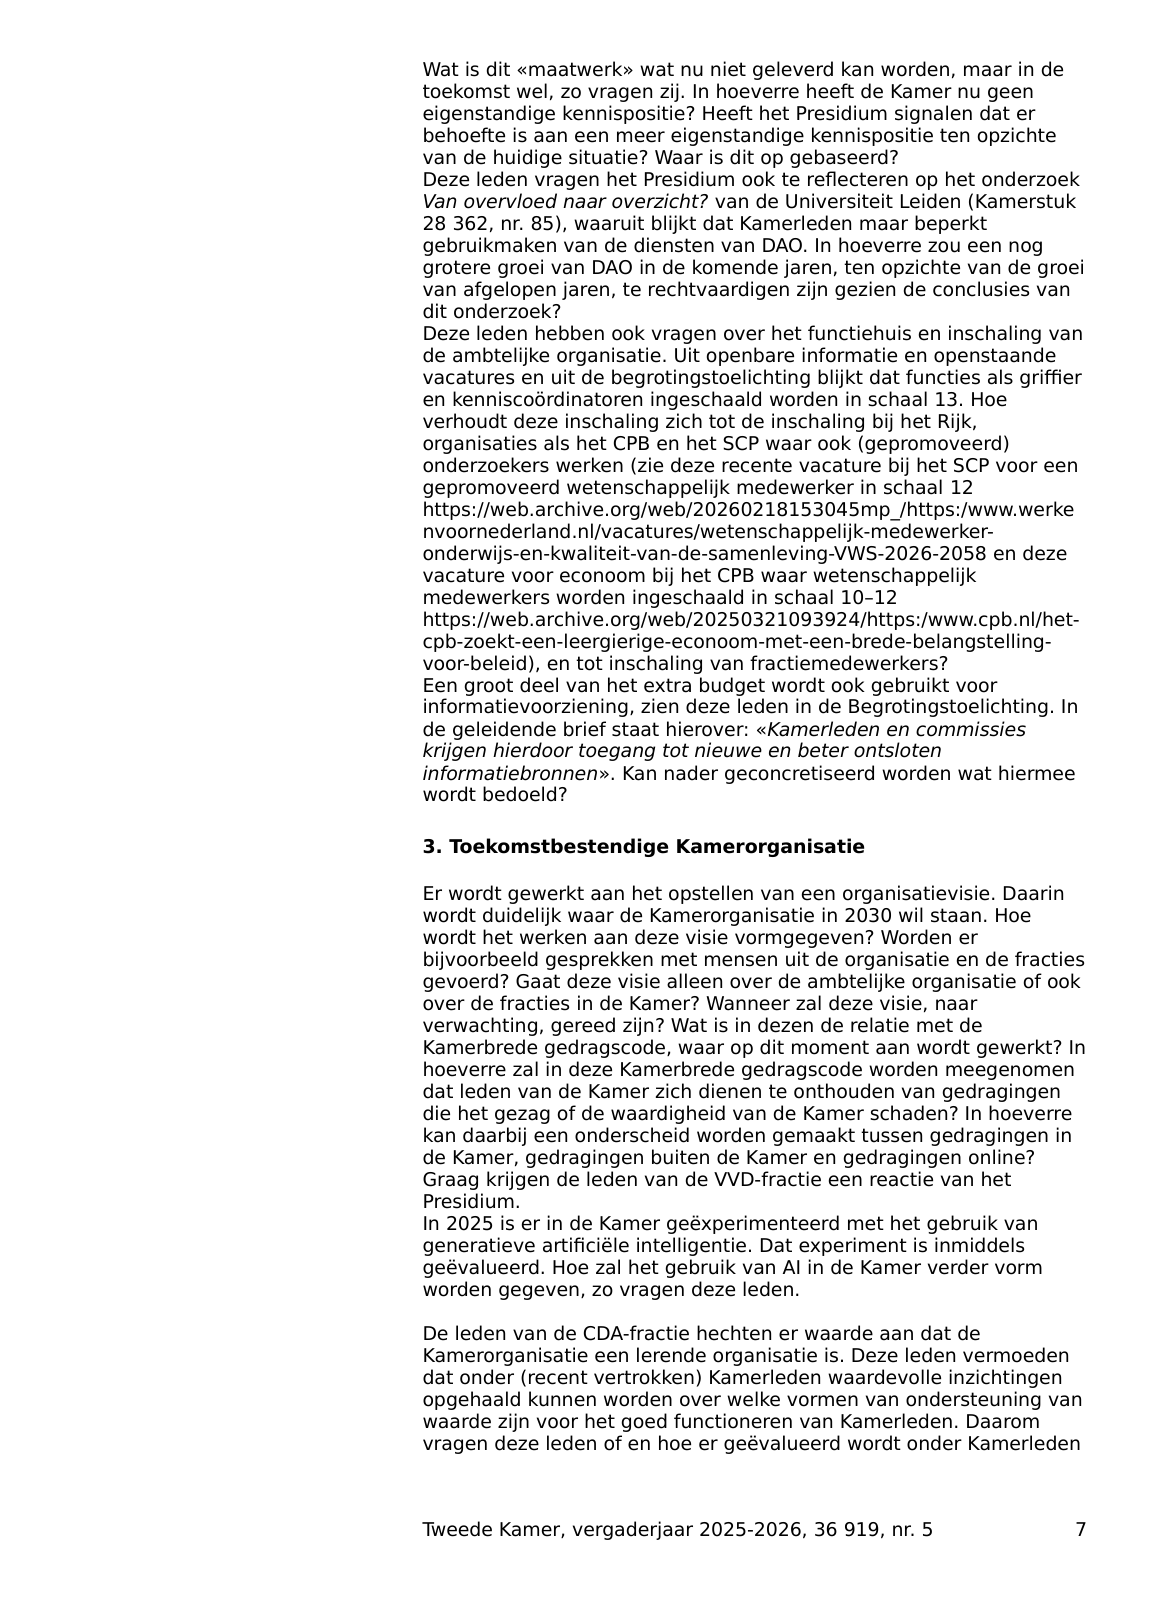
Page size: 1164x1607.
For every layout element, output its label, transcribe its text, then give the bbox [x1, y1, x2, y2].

text Deze leden hebben ook vragen over het functiehuis en inschaling van de ambtelijke organisatie. Uit openbare informatie en openstaande vacatures en uit de begrotingstoelichting blijkt dat functies als griffier en kenniscoördinatoren ingeschaald worden in schaal 13. Hoe verhoudt deze inschaling zich tot de inschaling bij het Rijk, organisaties als het CPB en het SCP waar ook (gepromoveerd) onderzoekers werken (zie deze recente vacature bij het SCP voor een gepromoveerd wetenschappelijk medewerker in schaal 12 https://web.archive.org/web/20260218153045mp_/https:/www.werkenvoornederland.nl/vacatures/wetenschappelijk-medewerker-onderwijs-en-kwaliteit-van-de-samenleving-VWS-2026-2058 en deze vacature voor econoom bij het CPB waar wetenschappelijk medewerkers worden ingeschaald in schaal 10–12 https://web.archive.org/web/20250321093924/https:/www.cpb.nl/het-cpb-zoekt-een-leergierige-econoom-met-een-brede-belangstelling-voor-beleid), en tot inschaling van fractiemedewerkers? [422, 323, 1087, 674]
text Een groot deel van het extra budget wordt ook gebruikt voor informatievoorziening, zien deze leden in de Begrotingstoelichting. In de geleidende brief staat hierover: «Kamerleden en commissies krijgen hierdoor toegang tot nieuwe en beter ontsloten informatiebronnen». Kan nader geconcretiseerd worden wat hiermee wordt bedoeld? [422, 674, 1087, 806]
text De leden van de CDA-fractie hechten er waarde aan dat de Kamerorganisatie een lerende organisatie is. Deze leden vermoeden dat onder (recent vertrokken) Kamerleden waardevolle inzichtingen opgehaald kunnen worden over welke vormen van ondersteuning van waarde zijn voor het goed functioneren van Kamerleden. Daarom vragen deze leden of en hoe er geëvalueerd wordt onder Kamerleden [422, 1323, 1087, 1455]
text Er wordt gewerkt aan het opstellen van een organisatievisie. Daarin wordt duidelijk waar de Kamerorganisatie in 2030 wil staan. Hoe wordt het werken aan deze visie vormgegeven? Worden er bijvoorbeeld gesprekken met mensen uit de organisatie en de fracties gevoerd? Gaat deze visie alleen over de ambtelijke organisatie of ook over de fracties in de Kamer? Wanneer zal deze visie, naar verwachting, gereed zijn? Wat is in dezen de relatie met de Kamerbrede gedragscode, waar op dit moment aan wordt gewerkt? In hoeverre zal in deze Kamerbrede gedragscode worden meegenomen dat leden van de Kamer zich dienen te onthouden van gedragingen die het gezag of de waardigheid van de Kamer schaden? In hoeverre kan daarbij een onderscheid worden gemaakt tussen gedragingen in de Kamer, gedragingen buiten de Kamer en gedragingen online? Graag krijgen de leden van de VVD-fractie een reactie van het Presidium. [422, 883, 1087, 1213]
text Wat is dit «maatwerk» wat nu niet geleverd kan worden, maar in de toekomst wel, zo vragen zij. In hoeverre heeft de Kamer nu geen eigenstandige kennispositie? Heeft het Presidium signalen dat er behoefte is aan een meer eigenstandige kennispositie ten opzichte van de huidige situatie? Waar is dit op gebaseerd? [422, 59, 1087, 169]
text In 2025 is er in de Kamer geëxperimenteerd met het gebruik van generatieve artificiële intelligentie. Dat experiment is inmiddels geëvalueerd. Hoe zal het gebruik van AI in de Kamer verder vorm worden gegeven, zo vragen deze leden. [422, 1213, 1087, 1301]
subtitle 3. Toekomstbestendige Kamerorganisatie [422, 836, 1087, 858]
text Deze leden vragen het Presidium ook te reflecteren op het onderzoek Van overvloed naar overzicht? van de Universiteit Leiden (Kamerstuk 28 362, nr. 85), waaruit blijkt dat Kamerleden maar beperkt gebruikmaken van de diensten van DAO. In hoeverre zou een nog grotere groei van DAO in de komende jaren, ten opzichte van de groei van afgelopen jaren, te rechtvaardigen zijn gezien de conclusies van dit onderzoek? [422, 169, 1087, 323]
